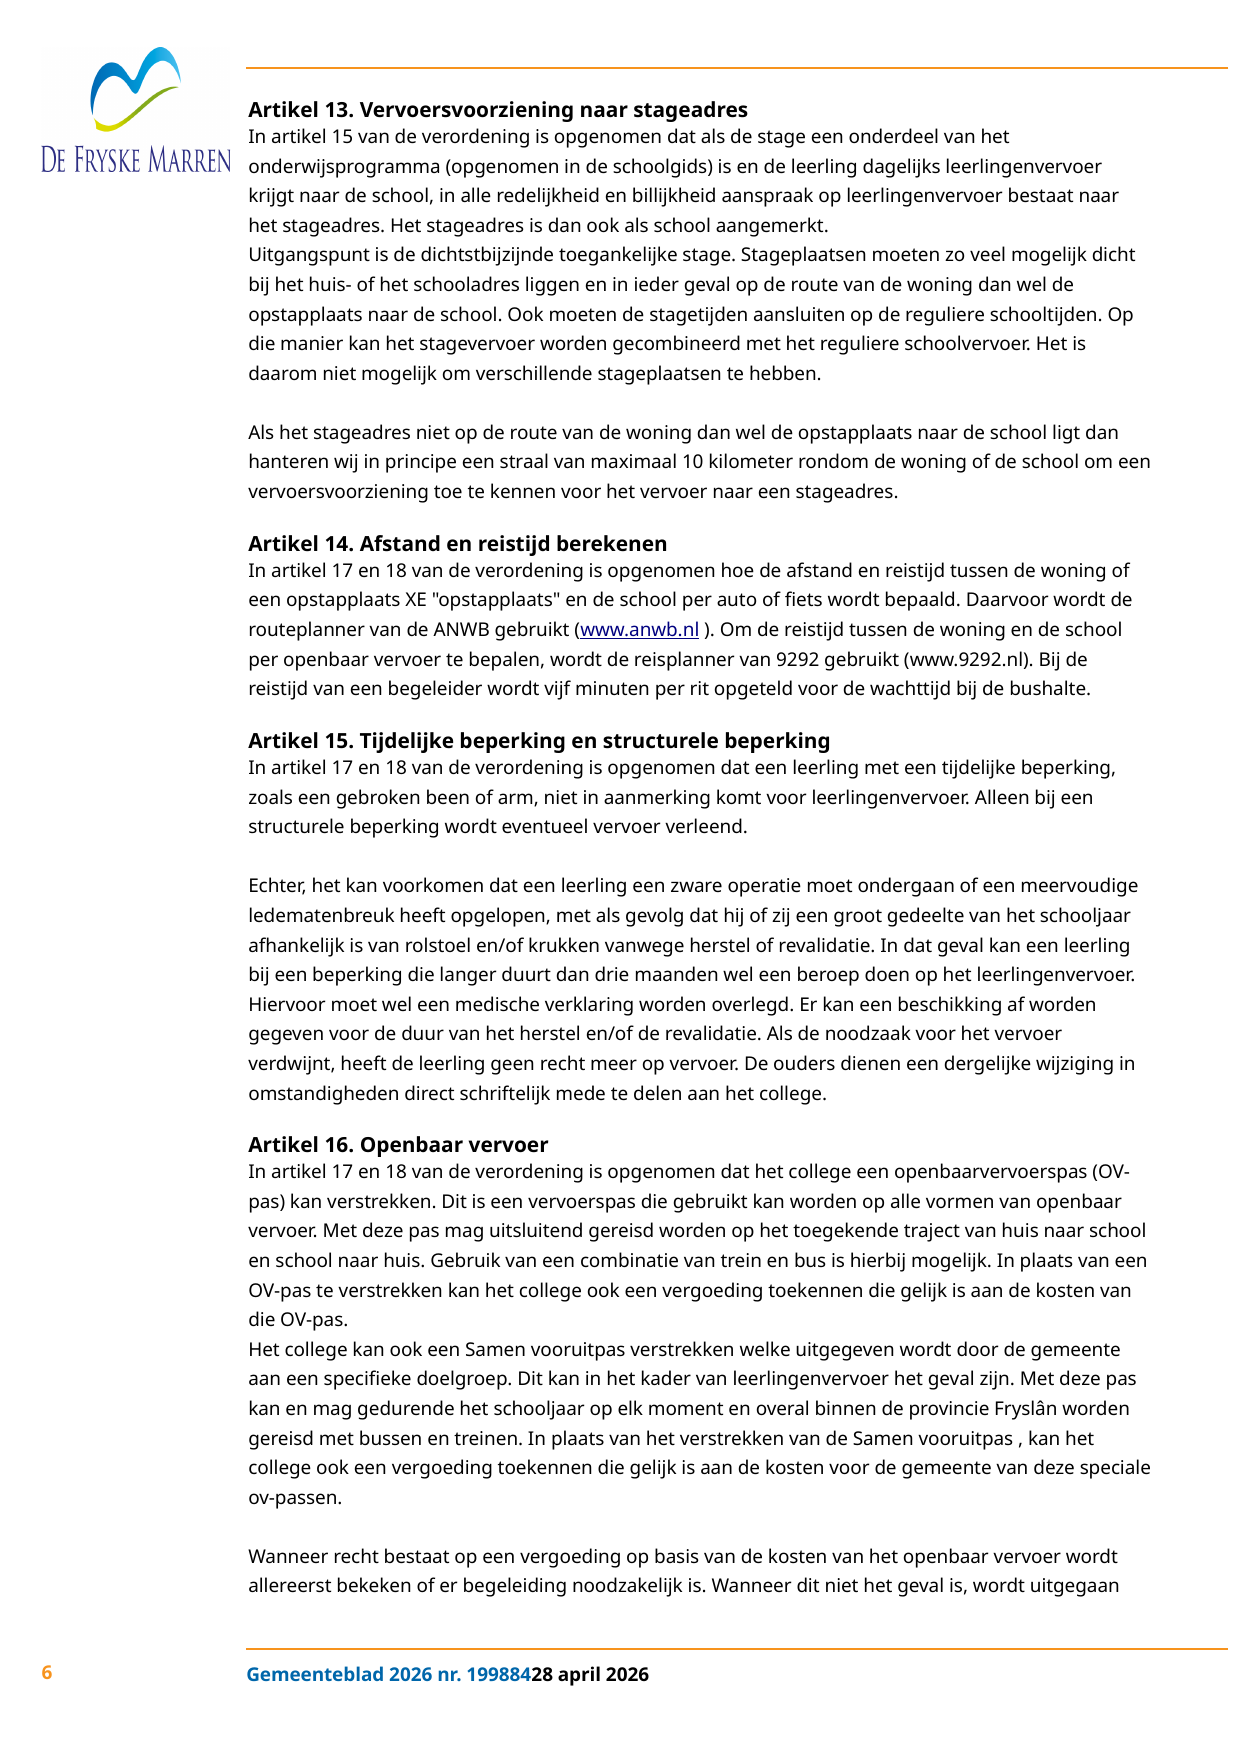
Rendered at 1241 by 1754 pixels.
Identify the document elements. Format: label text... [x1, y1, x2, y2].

text Het college kan ook een Samen vooruitpas verstrekken welke uitgegeven wordt door de gemeente aan een specifieke doelgroep. Dit kan in het kader van leerlingenvervoer het geval zijn. Met deze pas kan en mag gedurende het schooljaar op elk moment en overal binnen de provincie Fryslân worden gereisd met bussen en treinen. In plaats van het verstrekken van de Samen vooruitpas , kan het college ook een vergoeding toekennen die gelijk is aan de kosten voor de gemeente van deze speciale ov-passen. [248, 1336, 1152, 1510]
text In artikel 17 en 18 van de verordening is opgenomen dat een leerling met een tijdelijke beperking, zoals een gebroken been of arm, niet in aanmerking komt voor leerlingenvervoer. Alleen bij een structurele beperking wordt eventueel vervoer verleend. [248, 754, 1152, 839]
text Artikel 13. Vervoersvoorziening naar stageadres [248, 95, 1152, 123]
text In artikel 15 van de verordening is opgenomen dat als de stage een onderdeel van het onderwijsprogramma (opgenomen in de schoolgids) is en de leerling dagelijks leerlingenvervoer krijgt naar de school, in alle redelijkheid en billijkheid aanspraak op leerlingenvervoer bestaat naar het stageadres. Het stageadres is dan ook als school aangemerkt. [248, 123, 1152, 238]
text Uitgangspunt is de dichtstbijzijnde toegankelijke stage. Stageplaatsen moeten zo veel mogelijk dicht bij het huis- of het schooladres liggen en in ieder geval op de route van de woning dan wel de opstapplaats naar de school. Ook moeten de stagetijden aansluiten op de reguliere schooltijden. Op die manier kan het stagevervoer worden gecombineerd met het reguliere schoolvervoer. Het is daarom niet mogelijk om verschillende stageplaatsen te hebben. [248, 242, 1152, 386]
text Artikel 14. Afstand en reistijd berekenen [248, 529, 1152, 557]
text Artikel 16. Openbaar vervoer [248, 1130, 1152, 1158]
text Artikel 15. Tijdelijke beperking en structurele beperking [248, 726, 1152, 754]
text Als het stageadres niet op de route van de woning dan wel de opstapplaats naar de school ligt dan hanteren wij in principe een straal van maximaal 10 kilometer rondom de woning of de school om een vervoersvoorziening toe te kennen voor het vervoer naar een stageadres. [248, 419, 1152, 504]
text Echter, het kan voorkomen dat een leerling een zware operatie moet ondergaan of een meervoudige ledematenbreuk heeft opgelopen, met als gevolg dat hij of zij een groot gedeelte van het schooljaar afhankelijk is van rolstoel en/of krukken vanwege herstel of revalidatie. In dat geval kan een leerling bij een beperking die langer duurt dan drie maanden wel een beroep doen op het leerlingenvervoer. Hiervoor moet wel een medische verklaring worden overlegd. Er kan een beschikking af worden gegeven voor de duur van het herstel en/of de revalidatie. Als de noodzaak voor het vervoer verdwijnt, heeft de leerling geen recht meer op vervoer. De ouders dienen een dergelijke wijziging in omstandigheden direct schriftelijk mede te delen aan het college. [248, 873, 1152, 1105]
picture [41, 47, 231, 172]
text Wanneer recht bestaat op een vergoeding op basis van de kosten van het openbaar vervoer wordt allereerst bekeken of er begeleiding noodzakelijk is. Wanneer dit niet het geval is, wordt uitgegaan [248, 1543, 1152, 1598]
text In artikel 17 en 18 van de verordening is opgenomen hoe de afstand en reistijd tussen de woning of een opstapplaats XE "opstapplaats" en de school per auto of fiets wordt bepaald. Daarvoor wordt de routeplanner van de ANWB gebruikt (www.anwb.nl ). Om de reistijd tussen de woning en de school per openbaar vervoer te bepalen, wordt de reisplanner van 9292 gebruikt (www.9292.nl). Bij de reistijd van een begeleider wordt vijf minuten per rit opgeteld voor de wachttijd bij de bushalte. [248, 557, 1152, 701]
text In artikel 17 en 18 van de verordening is opgenomen dat het college een openbaarvervoerspas (OV-pas) kan verstrekken. Dit is een vervoerspas die gebruikt kan worden op alle vormen van openbaar vervoer. Met deze pas mag uitsluitend gereisd worden op het toegekende traject van huis naar school en school naar huis. Gebruik van een combinatie van trein en bus is hierbij mogelijk. In plaats van een OV-pas te verstrekken kan het college ook een vergoeding toekennen die gelijk is aan de kosten van die OV-pas. [248, 1158, 1152, 1332]
